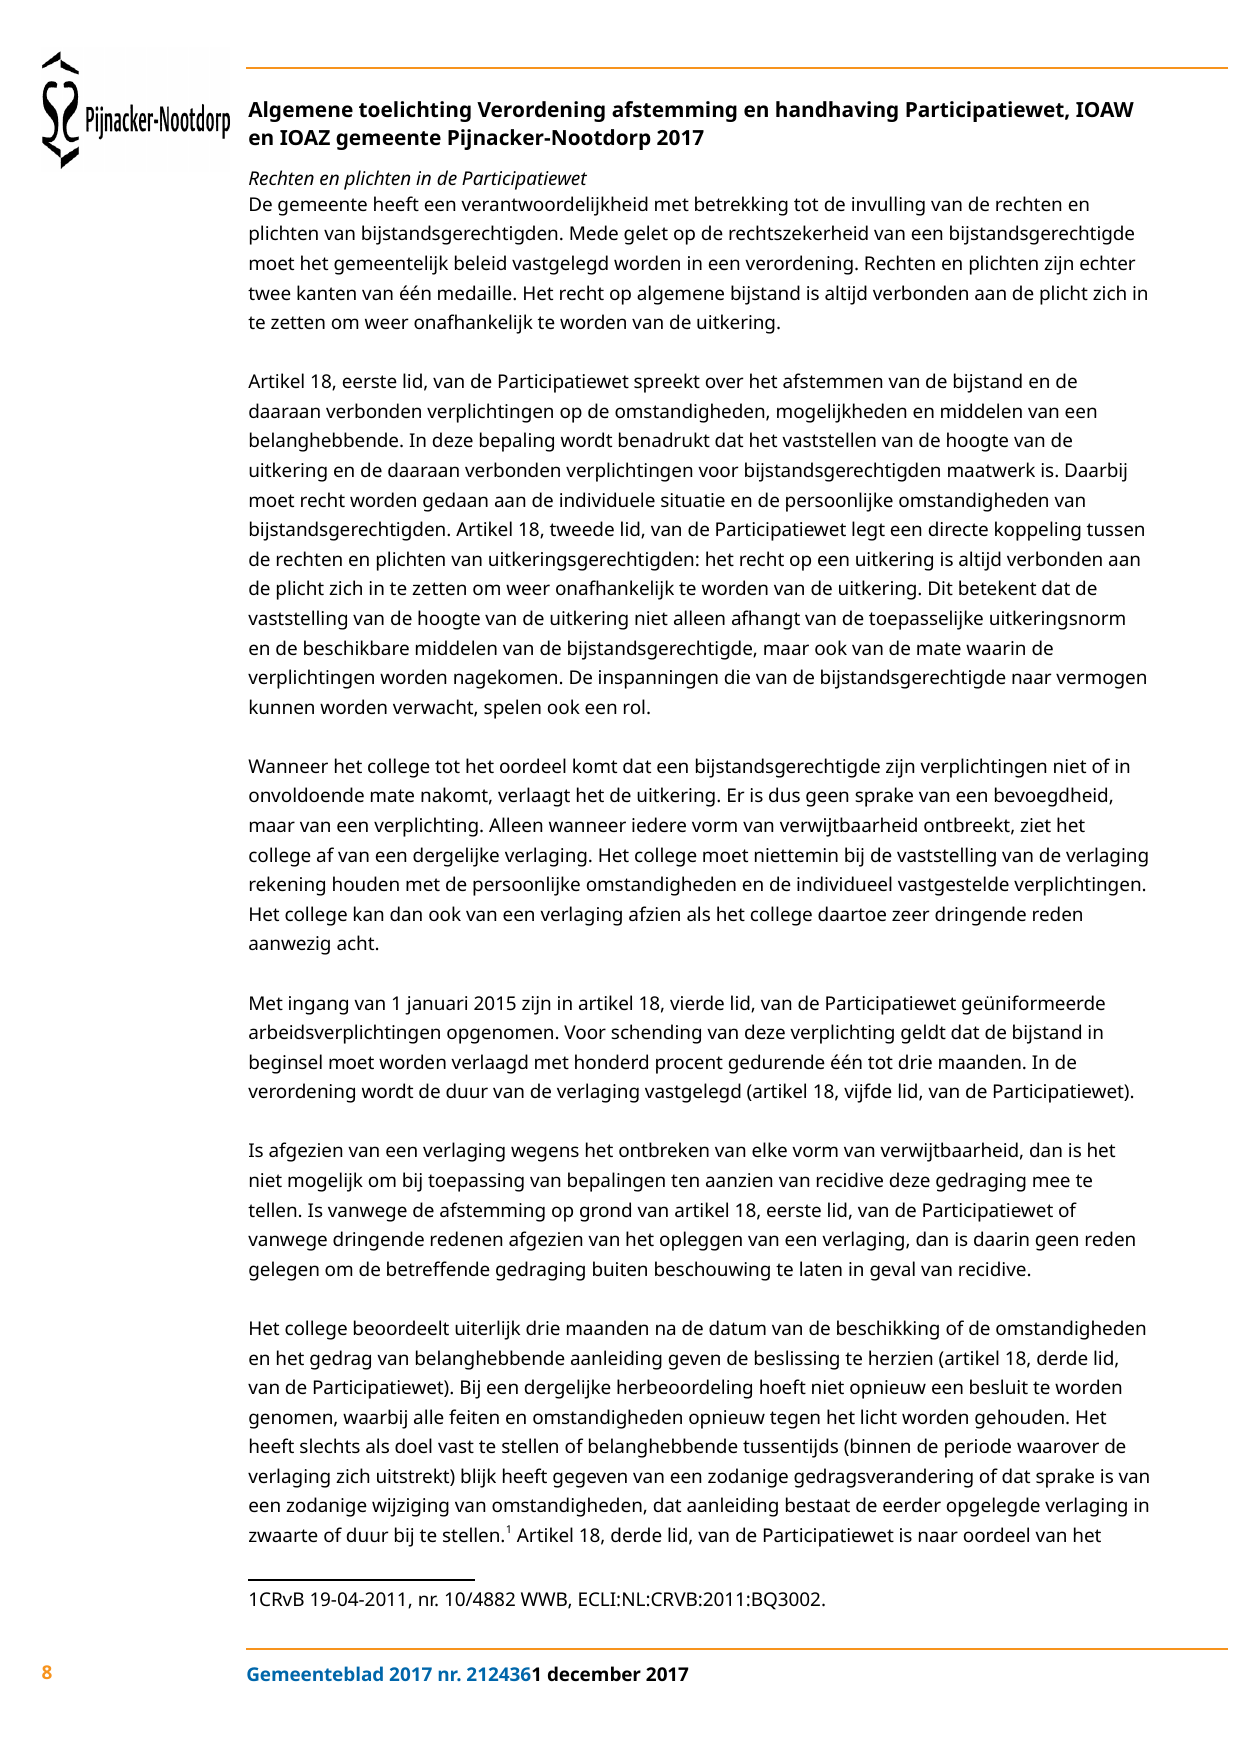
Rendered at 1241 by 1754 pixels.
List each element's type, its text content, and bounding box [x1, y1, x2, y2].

text De gemeente heeft een verantwoordelijkheid met betrekking tot de invulling van de rechten en plichten van bijstandsgerechtigden. Mede gelet op de rechtszekerheid van een bijstandsgerechtigde moet het gemeentelijk beleid vastgelegd worden in een verordening. Rechten en plichten zijn echter twee kanten van één medaille. Het recht op algemene bijstand is altijd verbonden aan de plicht zich in te zetten om weer onafhankelijk te worden van de uitkering. [248, 191, 1152, 335]
text Met ingang van 1 januari 2015 zijn in artikel 18, vierde lid, van de Participatiewet geüniformeerde arbeidsverplichtingen opgenomen. Voor schending van deze verplichting geldt dat de bijstand in beginsel moet worden verlaagd met honderd procent gedurende één tot drie maanden. In de verordening wordt de duur van de verlaging vastgelegd (artikel 18, vijfde lid, van de Participatiewet). [248, 990, 1152, 1104]
text Wanneer het college tot het oordeel komt dat een bijstandsgerechtigde zijn verplichtingen niet of in onvoldoende mate nakomt, verlaagt het de uitkering. Er is dus geen sprake van een bevoegdheid, maar van een verplichting. Alleen wanneer iedere vorm van verwijtbaarheid ontbreekt, ziet het college af van een dergelijke verlaging. Het college moet niettemin bij de vaststelling van de verlaging rekening houden met de persoonlijke omstandigheden en de individueel vastgestelde verplichtingen. Het college kan dan ook van een verlaging afzien als het college daartoe zeer dringende reden aanwezig acht. [248, 753, 1152, 956]
text Algemene toelichting Verordening afstemming en handhaving Participatiewet, IOAW en IOAZ gemeente Pijnacker-Nootdorp 2017 [248, 95, 1152, 152]
text CRvB 19-04-2011, nr. 10/4882 WWB, ECLI:NL:CRVB:2011:BQ3002. [248, 1586, 1152, 1612]
text Artikel 18, eerste lid, van de Participatiewet spreekt over het afstemmen van de bijstand en de daaraan verbonden verplichtingen op de omstandigheden, mogelijkheden en middelen van een belanghebbende. In deze bepaling wordt benadrukt dat het vaststellen van de hoogte van de uitkering en de daaraan verbonden verplichtingen voor bijstandsgerechtigden maatwerk is. Daarbij moet recht worden gedaan aan de individuele situatie en de persoonlijke omstandigheden van bijstandsgerechtigden. Artikel 18, tweede lid, van de Participatiewet legt een directe koppeling tussen de rechten en plichten van uitkeringsgerechtigden: het recht op een uitkering is altijd verbonden aan de plicht zich in te zetten om weer onafhankelijk te worden van de uitkering. Dit betekent dat de vaststelling van de hoogte van de uitkering niet alleen afhangt van de toepasselijke uitkeringsnorm en de beschikbare middelen van de bijstandsgerechtigde, maar ook van de mate waarin de verplichtingen worden nagekomen. De inspanningen die van de bijstandsgerechtigde naar vermogen kunnen worden verwacht, spelen ook een rol. [248, 368, 1152, 720]
text Is afgezien van een verlaging wegens het ontbreken van elke vorm van verwijtbaarheid, dan is het niet mogelijk om bij toepassing van bepalingen ten aanzien van recidive deze gedraging mee te tellen. Is vanwege de afstemming op grond van artikel 18, eerste lid, van de Participatiewet of vanwege dringende redenen afgezien van het opleggen van een verlaging, dan is daarin geen reden gelegen om de betreffende gedraging buiten beschouwing te laten in geval van recidive. [248, 1138, 1152, 1282]
text Rechten en plichten in de Participatiewet [248, 165, 1152, 191]
picture [41, 47, 231, 172]
text Het college beoordeelt uiterlijk drie maanden na de datum van de beschikking of de omstandigheden en het gedrag van belanghebbende aanleiding geven de beslissing te herzien (artikel 18, derde lid, van de Participatiewet). Bij een dergelijke herbeoordeling hoeft niet opnieuw een besluit te worden genomen, waarbij alle feiten en omstandigheden opnieuw tegen het licht worden gehouden. Het heeft slechts als doel vast te stellen of belanghebbende tussentijds (binnen de periode waarover de verlaging zich uitstrekt) blijk heeft gegeven van een zodanige gedragsverandering of dat sprake is van een zodanige wijziging van omstandigheden, dat aanleiding bestaat de eerder opgelegde verlaging in zwaarte of duur bij te stellen. Artikel 18, derde lid, van de Participatiewet is naar oordeel van het [248, 1315, 1152, 1548]
